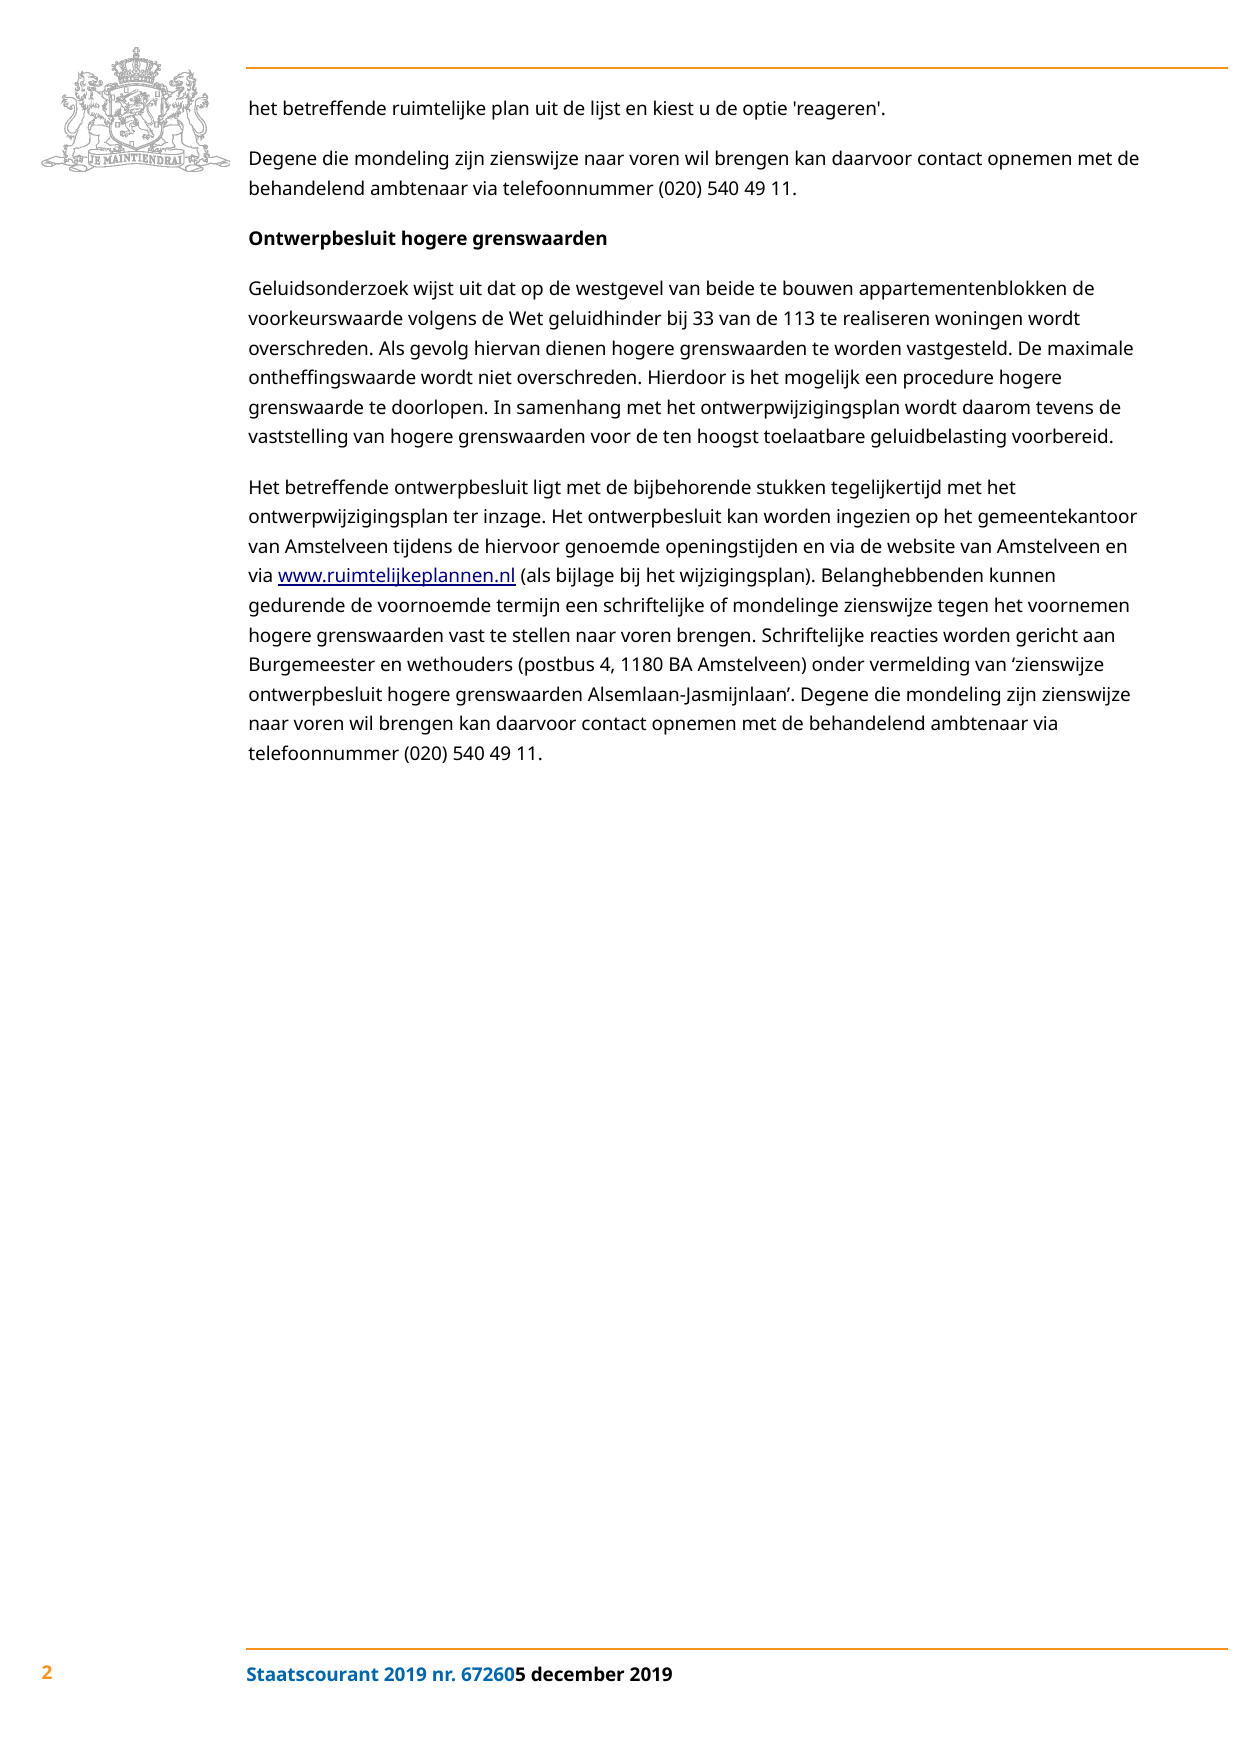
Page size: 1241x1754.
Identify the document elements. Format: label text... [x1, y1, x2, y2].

text Degene die mondeling zijn zienswijze naar voren wil brengen kan daarvoor contact opnemen met de behandelend ambtenaar via telefoonnummer (020) 540 49 11. [248, 145, 1152, 201]
text Het betreffende ontwerpbesluit ligt met de bijbehorende stukken tegelijkertijd met het ontwerpwijzigingsplan ter inzage. Het ontwerpbesluit kan worden ingezien op het gemeentekantoor van Amstelveen tijdens de hiervoor genoemde openingstijden en via de website van Amstelveen en via www.ruimtelijkeplannen.nl (als bijlage bij het wijzigingsplan). Belanghebbenden kunnen gedurende de voornoemde termijn een schriftelijke of mondelinge zienswijze tegen het voornemen hogere grenswaarden vast te stellen naar voren brengen. Schriftelijke reacties worden gericht aan Burgemeester en wethouders (postbus 4, 1180 BA Amstelveen) onder vermelding van ‘zienswijze ontwerpbesluit hogere grenswaarden Alsemlaan-Jasmijnlaan’. Degene die mondeling zijn zienswijze naar voren wil brengen kan daarvoor contact opnemen met de behandelend ambtenaar via telefoonnummer (020) 540 49 11. [248, 474, 1152, 766]
picture [41, 47, 231, 172]
text Geluidsonderzoek wijst uit dat op de westgevel van beide te bouwen appartementenblokken de voorkeurswaarde volgens de Wet geluidhinder bij 33 van de 113 te realiseren woningen wordt overschreden. Als gevolg hiervan dienen hogere grenswaarden te worden vastgesteld. De maximale ontheffingswaarde wordt niet overschreden. Hierdoor is het mogelijk een procedure hogere grenswaarde te doorlopen. In samenhang met het ontwerpwijzigingsplan wordt daarom tevens de vaststelling van hogere grenswaarden voor de ten hoogst toelaatbare geluidbelasting voorbereid. [248, 276, 1152, 449]
text het betreffende ruimtelijke plan uit de lijst en kiest u de optie 'reageren'. [248, 95, 1152, 121]
text Ontwerpbesluit hogere grenswaarden [248, 225, 1152, 251]
